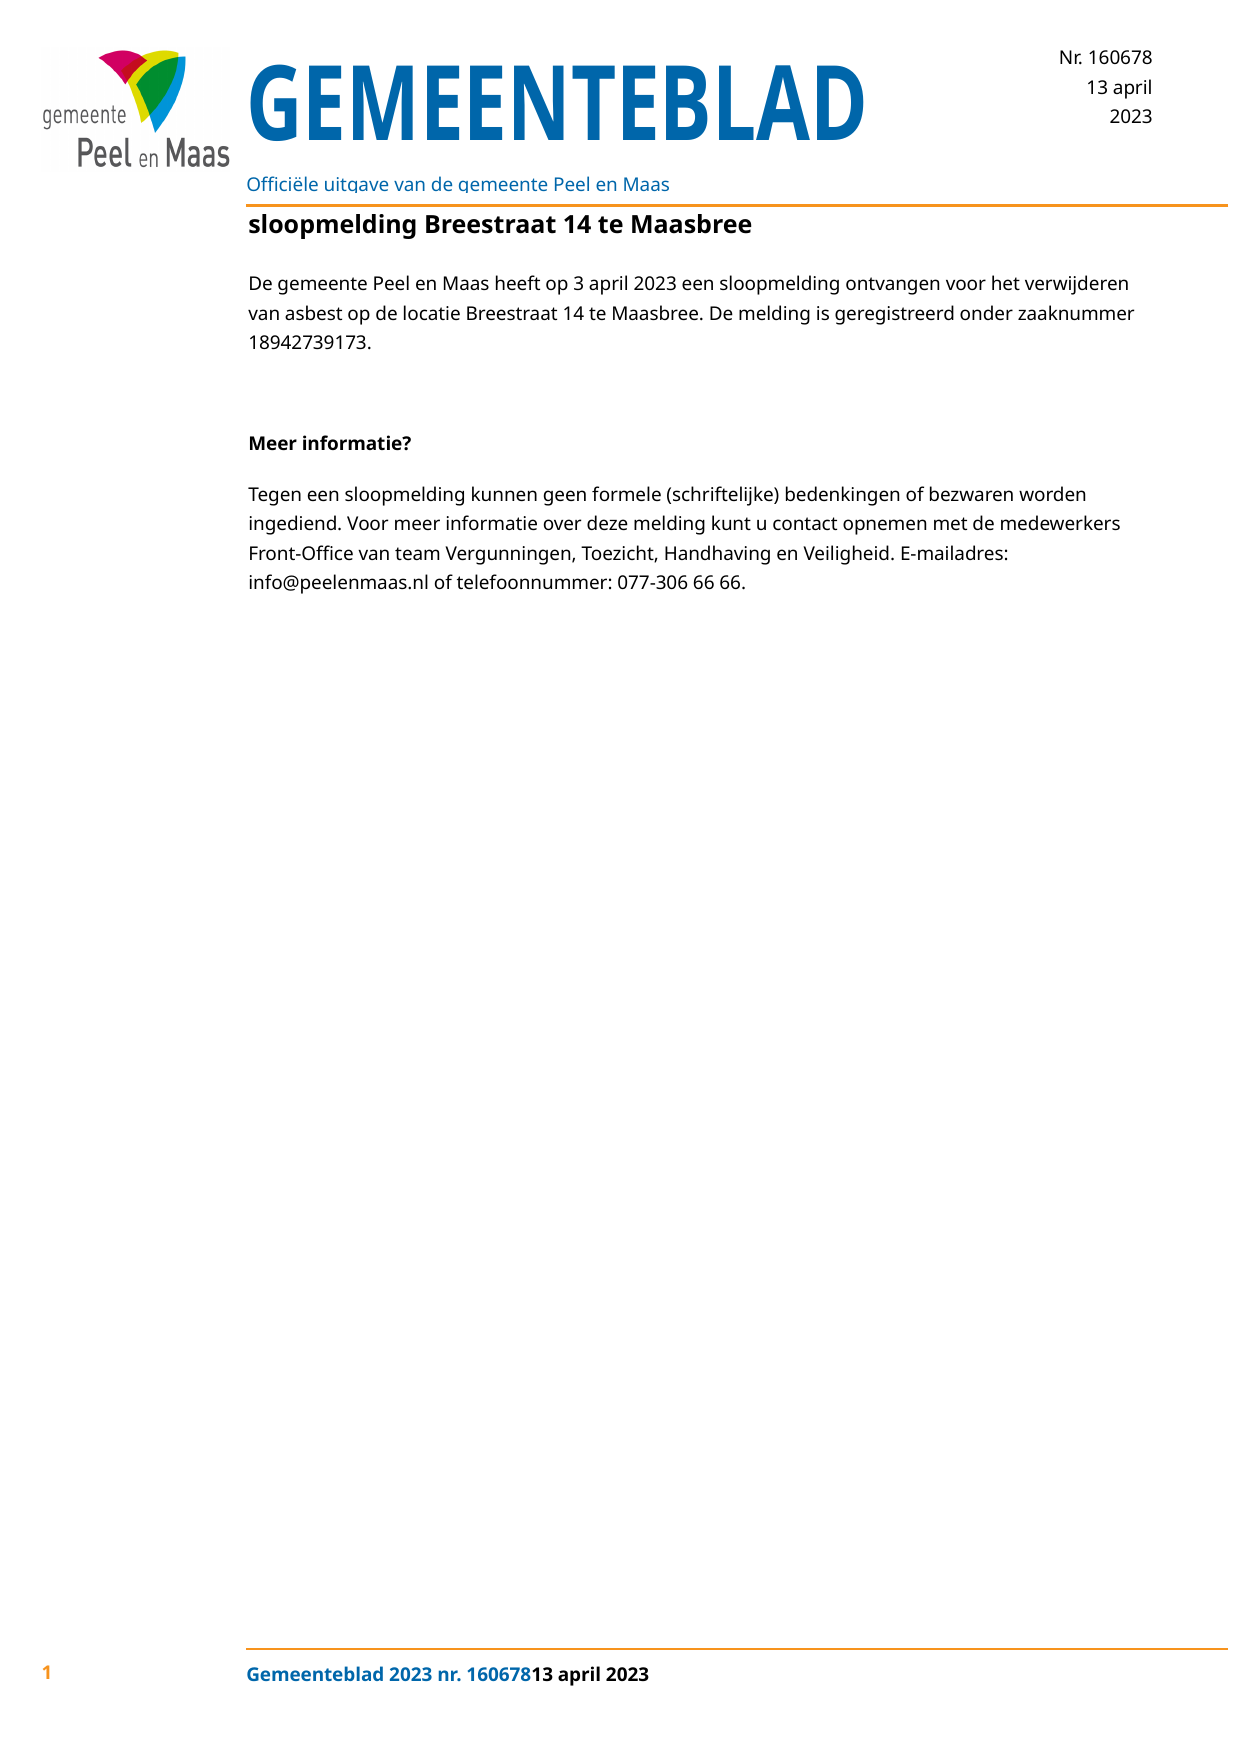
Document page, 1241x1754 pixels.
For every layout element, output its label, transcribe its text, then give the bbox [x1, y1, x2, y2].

text De gemeente Peel en Maas heeft op 3 april 2023 een sloopmelding ontvangen voor het verwijderen van asbest op de locatie Breestraat 14 te Maasbree. De melding is geregistreerd onder zaaknummer 18942739173. [248, 270, 1152, 355]
text Meer informatie? [248, 430, 1152, 456]
text Tegen een sloopmelding kunnen geen formele (schriftelijke) bedenkingen of bezwaren worden ingediend. Voor meer informatie over deze melding kunt u contact opnemen met de medewerkers Front-Office van team Vergunningen, Toezicht, Handhaving en Veiligheid. E-mailadres: info@peelenmaas.nl of telefoonnummer: 077-306 66 66. [248, 481, 1152, 595]
text sloopmelding Breestraat 14 te Maasbree [248, 207, 1152, 241]
picture [41, 47, 231, 172]
